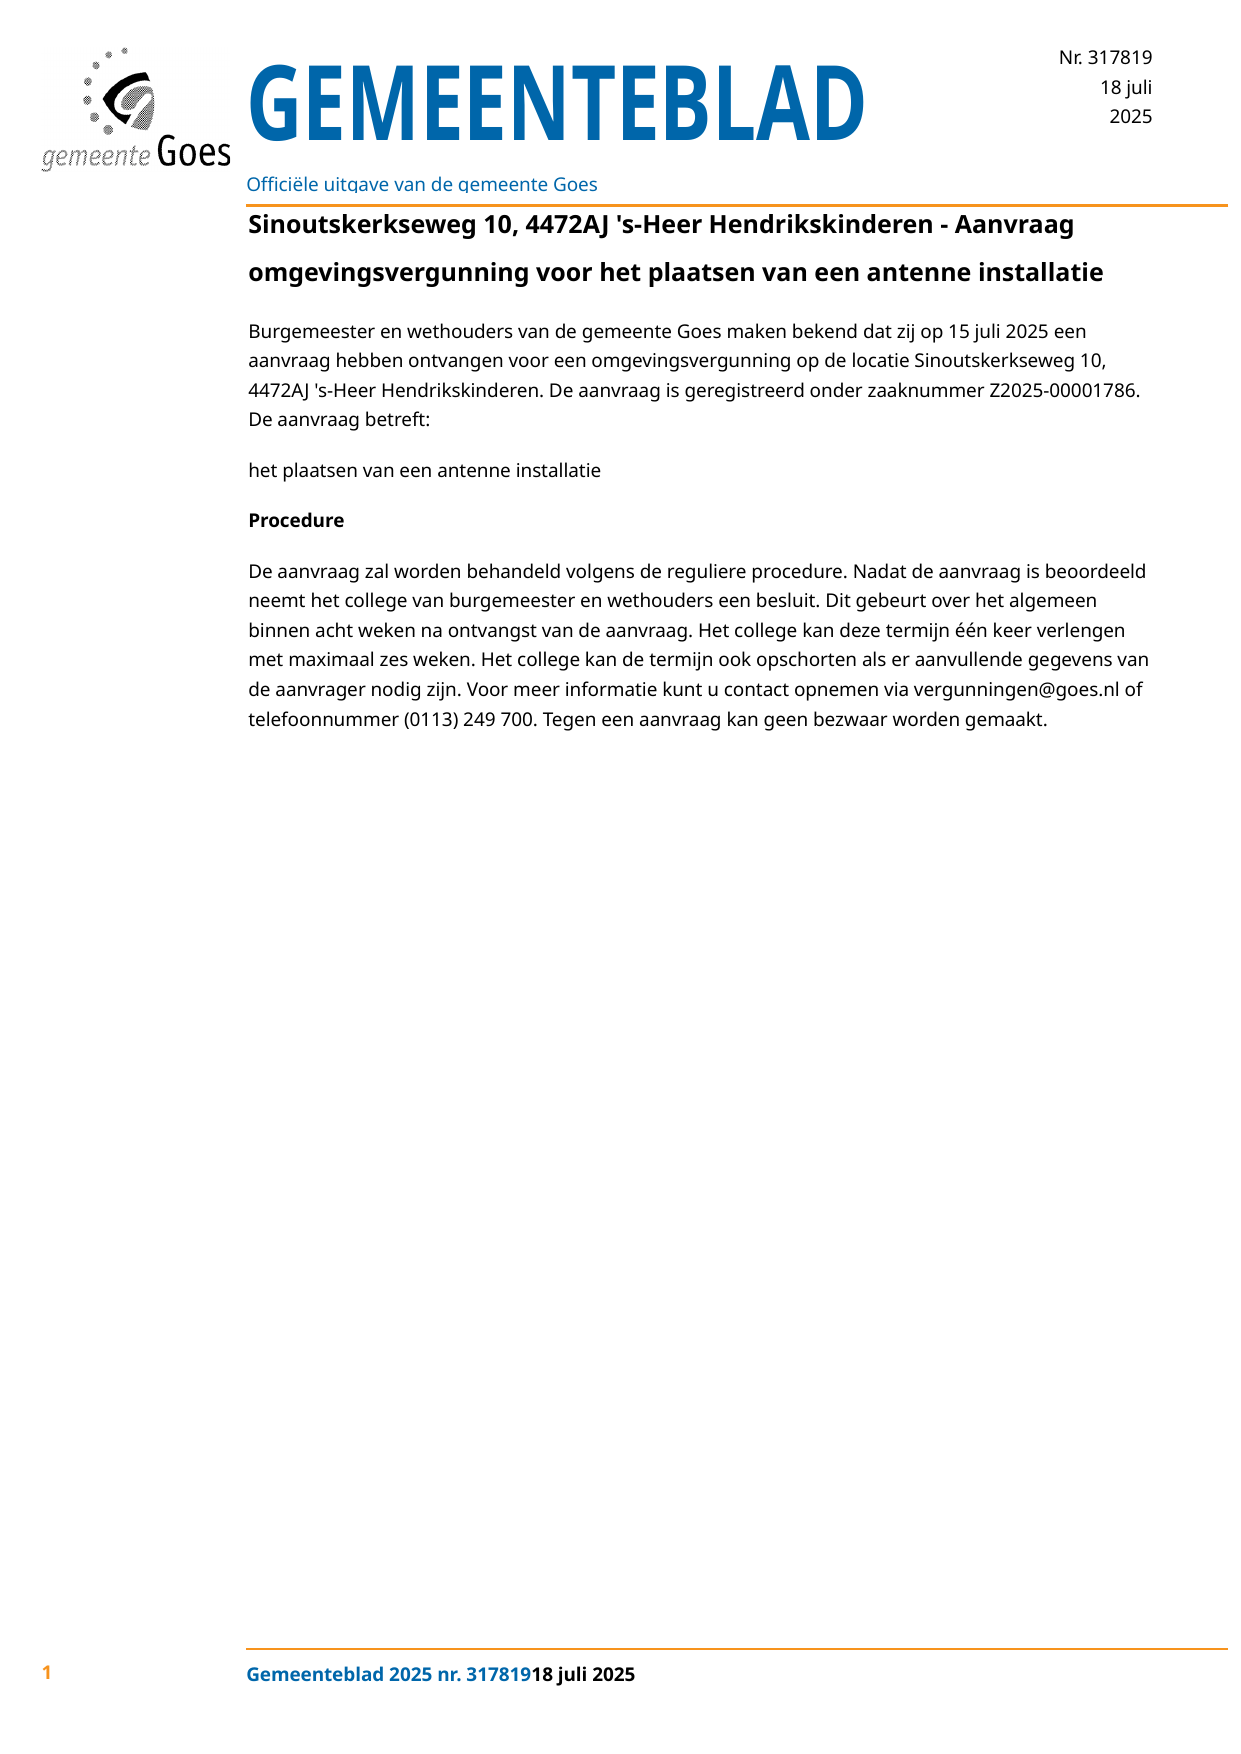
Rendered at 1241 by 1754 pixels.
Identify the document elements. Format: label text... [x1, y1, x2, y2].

text het plaatsen van een antenne installatie [248, 457, 1152, 483]
text De aanvraag zal worden behandeld volgens de reguliere procedure. Nadat de aanvraag is beoordeeld neemt het college van burgemeester en wethouders een besluit. Dit gebeurt over het algemeen binnen acht weken na ontvangst van de aanvraag. Het college kan deze termijn één keer verlengen met maximaal zes weken. Het college kan de termijn ook opschorten als er aanvullende gegevens van de aanvrager nodig zijn. Voor meer informatie kunt u contact opnemen via vergunningen@goes.nl of telefoonnummer (0113) 249 700. Tegen een aanvraag kan geen bezwaar worden gemaakt. [248, 558, 1152, 732]
text Sinoutskerkseweg 10, 4472AJ 's-Heer Hendrikskinderen - Aanvraag omgevingsvergunning voor het plaatsen van een antenne installatie [248, 207, 1152, 288]
text Procedure [248, 507, 1152, 533]
picture [41, 47, 231, 172]
text Burgemeester en wethouders van de gemeente Goes maken bekend dat zij op 15 juli 2025 een aanvraag hebben ontvangen voor een omgevingsvergunning op de locatie Sinoutskerkseweg 10, 4472AJ 's-Heer Hendrikskinderen. De aanvraag is geregistreerd onder zaaknummer Z2025-00001786. De aanvraag betreft: [248, 318, 1152, 432]
